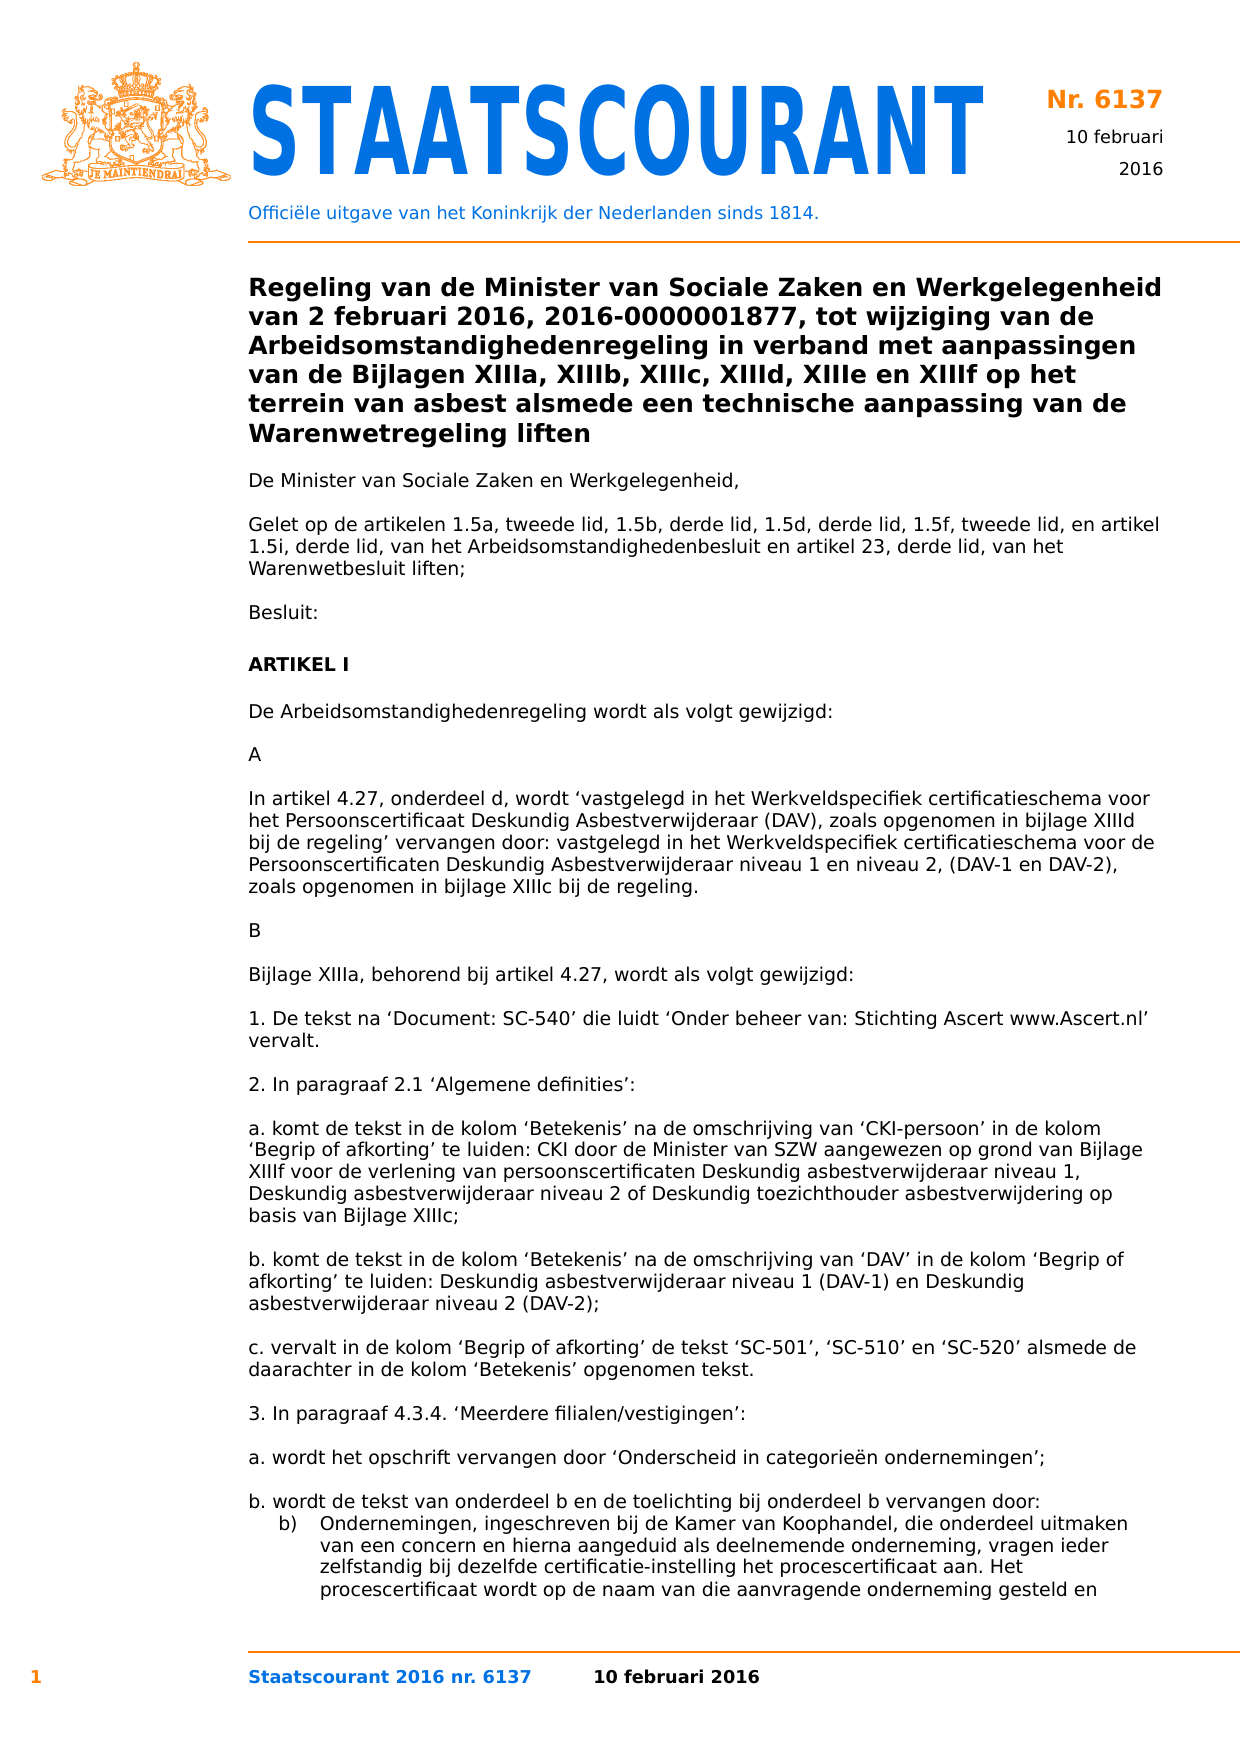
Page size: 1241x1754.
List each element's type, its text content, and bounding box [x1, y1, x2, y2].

table_header STAATSCOURANT [248, 62, 998, 203]
text 3. In paragraaf 4.3.4. ‘Meerdere filialen/vestigingen’: [248, 1403, 1163, 1425]
text b. wordt de tekst van onderdeel b en de toelichting bij onderdeel b vervangen door: [248, 1491, 1163, 1512]
table_cell 2016 [998, 153, 1240, 203]
text A [248, 744, 1163, 766]
text Gelet op de artikelen 1.5a, tweede lid, 1.5b, derde lid, 1.5d, derde lid, 1.5f, tweede lid, en artikel 1.5i, derde lid, van het Arbeidsomstandighedenbesluit en artikel 23, derde lid, van het Warenwetbesluit liften; [248, 514, 1163, 580]
text 1. De tekst na ‘Document: SC-540’ die luidt ‘Onder beheer van: Stichting Ascert www.Ascert.nl’ vervalt. [248, 1008, 1163, 1052]
text b. komt de tekst in de kolom ‘Betekenis’ na de omschrijving van ‘DAV’ in de kolom ‘Begrip of afkorting’ te luiden: Deskundig asbestverwijderaar niveau 1 (DAV-1) en Deskundig asbestverwijderaar niveau 2 (DAV-2); [248, 1249, 1163, 1315]
subtitle Regeling van de Minister van Sociale Zaken en Werkgelegenheid van 2 februari 2016, 2016-0000001877, tot wijziging van de Arbeidsomstandighedenregeling in verband met aanpassingen van de Bijlagen XIIIa, XIIIb, XIIIc, XIIId, XIIIe en XIIIf op het terrein van asbest alsmede een technische aanpassing van de Warenwetregeling liften [248, 273, 1163, 448]
text 2. In paragraaf 2.1 ‘Algemene definities’: [248, 1073, 1163, 1096]
picture [41, 62, 231, 186]
text c. vervalt in de kolom ‘Begrip of afkorting’ de tekst ‘SC-501’, ‘SC-510’ en ‘SC-520’ alsmede de daarachter in de kolom ‘Betekenis’ opgenomen tekst. [248, 1337, 1163, 1381]
subtitle ARTIKEL I [248, 653, 1163, 676]
text b) Ondernemingen, ingeschreven bij de Kamer van Koophandel, die onderdeel uitmaken van een concern en hierna aangeduid als deelnemende onderneming, vragen ieder zelfstandig bij dezelfde certificatie-instelling het procescertificaat aan. Het procescertificaat wordt op de naam van die aanvragende onderneming gesteld en [278, 1512, 1163, 1600]
text Bijlage XIIIa, behorend bij artikel 4.27, wordt als volgt gewijzigd: [248, 964, 1163, 986]
table_cell Officiële uitgave van het Koninkrijk der Nederlanden sinds 1814. [248, 203, 1240, 241]
text Besluit: [248, 602, 1163, 623]
text B [248, 920, 1163, 942]
table_header [25, 62, 248, 241]
text De Minister van Sociale Zaken en Werkgelegenheid, [248, 470, 1163, 492]
table_header Nr. 6137 [998, 62, 1240, 121]
text In artikel 4.27, onderdeel d, wordt ‘vastgelegd in het Werkveldspecifiek certificatieschema voor het Persoonscertificaat Deskundig Asbestverwijderaar (DAV), zoals opgenomen in bijlage XIIId bij de regeling’ vervangen door: vastgelegd in het Werkveldspecifiek certificatieschema voor de Persoonscertificaten Deskundig Asbestverwijderaar niveau 1 en niveau 2, (DAV-1 en DAV-2), zoals opgenomen in bijlage XIIIc bij de regeling. [248, 788, 1163, 898]
text De Arbeidsomstandighedenregeling wordt als volgt gewijzigd: [248, 701, 1163, 722]
text a. komt de tekst in de kolom ‘Betekenis’ na de omschrijving van ‘CKI-persoon’ in de kolom ‘Begrip of afkorting’ te luiden: CKI door de Minister van SZW aangewezen op grond van Bijlage XIIIf voor de verlening van persoonscertificaten Deskundig asbestverwijderaar niveau 1, Deskundig asbestverwijderaar niveau 2 of Deskundig toezichthouder asbestverwijdering op basis van Bijlage XIIIc; [248, 1117, 1163, 1227]
table_cell 10 februari [998, 121, 1240, 153]
text a. wordt het opschrift vervangen door ‘Onderscheid in categorieën ondernemingen’; [248, 1447, 1163, 1469]
